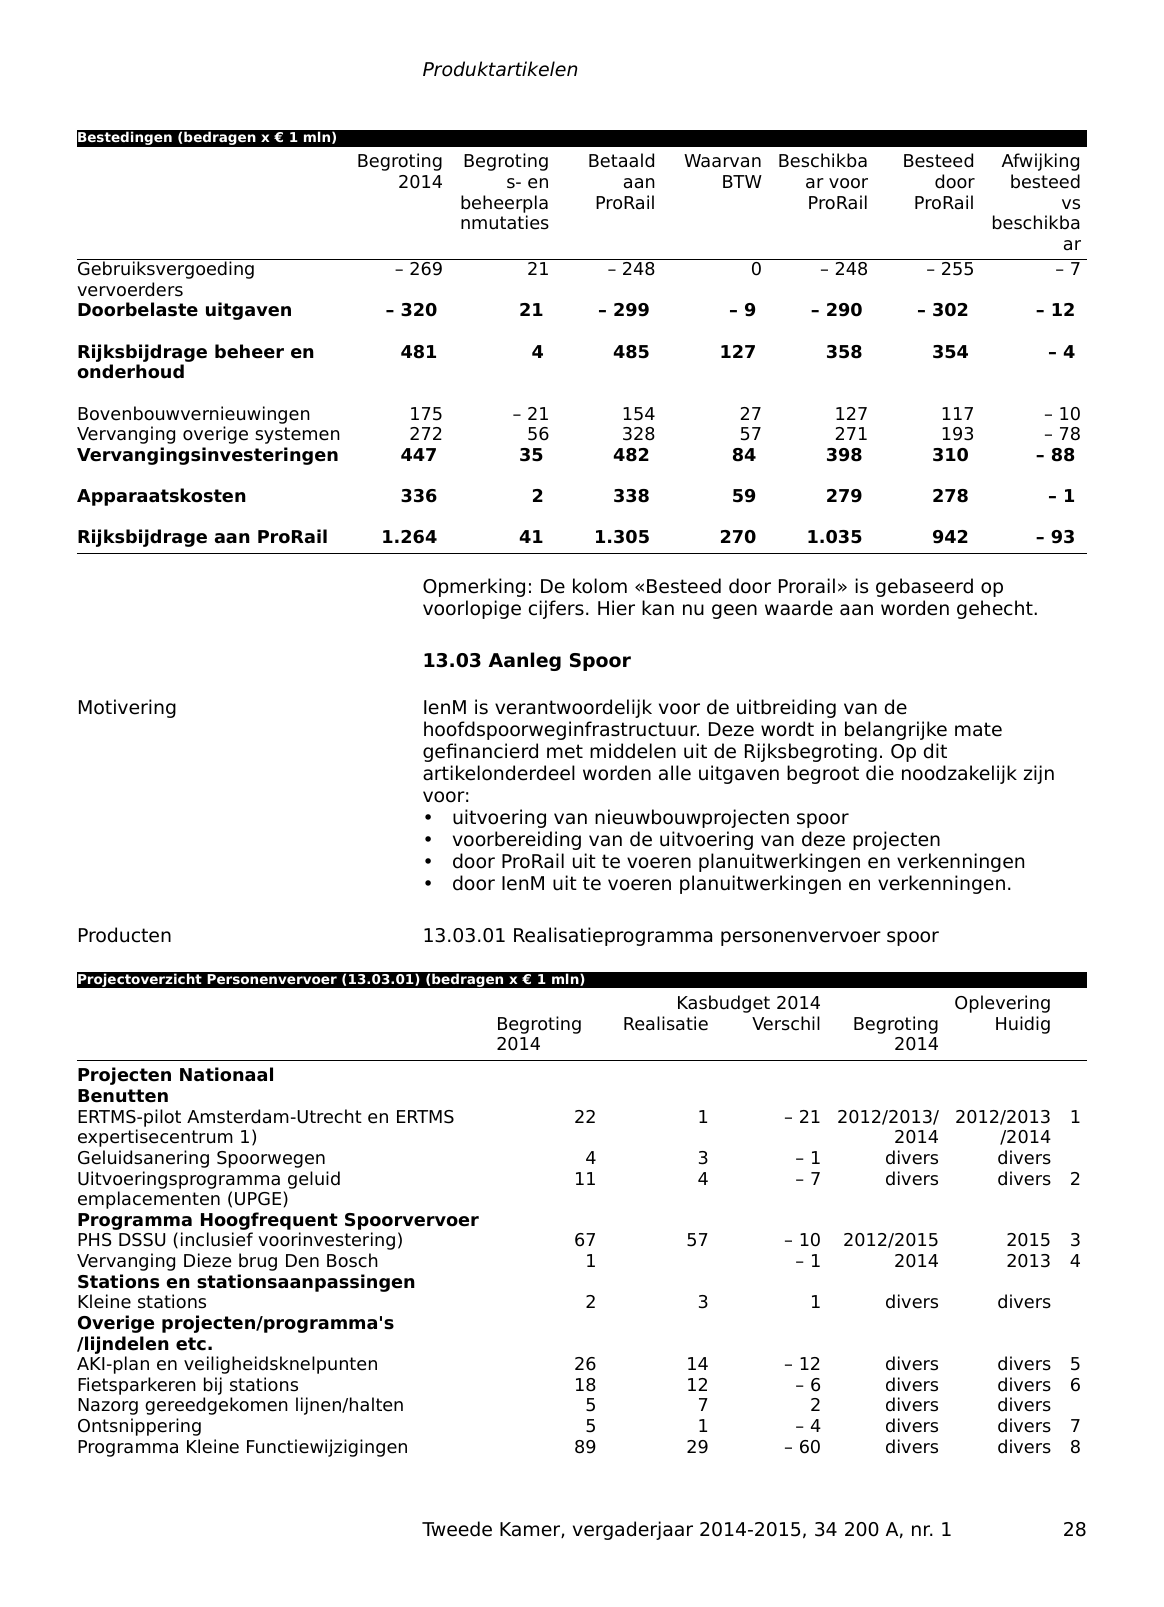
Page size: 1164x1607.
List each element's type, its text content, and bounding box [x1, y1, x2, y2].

table_cell Overige projecten/programma's /lijndelen etc. [77, 1313, 490, 1354]
table_cell [77, 147, 342, 259]
table_cell 1.035 [768, 527, 874, 553]
table_cell [980, 507, 1087, 527]
table_cell 2012/2015 [827, 1230, 945, 1251]
table_cell – 1 [715, 1148, 827, 1168]
table_cell [945, 1210, 1057, 1230]
table_cell – 269 [343, 260, 449, 300]
table_cell 117 [874, 404, 980, 424]
table_cell 2 [449, 486, 555, 507]
table_cell divers [945, 1395, 1057, 1416]
table_cell divers [945, 1375, 1057, 1395]
table_cell [768, 383, 874, 403]
table_cell divers [945, 1148, 1057, 1168]
table_cell Projecten Nationaal [77, 1061, 490, 1086]
text Producten [77, 924, 399, 947]
table_cell – 1 [980, 486, 1087, 507]
table_cell Vervanging overige systemen [77, 424, 342, 445]
table_cell Begroting 2014 [490, 1014, 602, 1059]
table_cell 1 [490, 1251, 602, 1272]
table_cell [555, 383, 661, 403]
table_cell [945, 1086, 1057, 1107]
table_header Bestedingen (bedragen x € 1 mln) [77, 130, 1087, 146]
table_cell divers [827, 1292, 945, 1313]
table_cell [768, 465, 874, 486]
table_cell 4 [1057, 1251, 1087, 1272]
table_cell Ontsnippering [77, 1416, 490, 1437]
table_cell 59 [661, 486, 768, 507]
table_cell 84 [661, 445, 768, 465]
table_cell 2013 [945, 1251, 1057, 1272]
table_cell – 290 [768, 300, 874, 321]
table_cell Kasbudget 2014 [490, 988, 827, 1014]
table_cell 942 [874, 527, 980, 553]
table_cell 154 [555, 404, 661, 424]
table_cell [945, 1313, 1057, 1354]
table_cell – 21 [449, 404, 555, 424]
table_cell 5 [490, 1416, 602, 1437]
table_cell 1.305 [555, 527, 661, 553]
table_cell 485 [555, 342, 661, 383]
table_cell 328 [555, 424, 661, 445]
table_cell [77, 321, 342, 342]
table_cell [343, 507, 449, 527]
table_cell [77, 465, 342, 486]
table_cell divers [827, 1169, 945, 1210]
table_cell [827, 1313, 945, 1354]
table_cell divers [945, 1292, 1057, 1313]
table_cell Huidig [945, 1014, 1057, 1059]
table_cell Oplevering [827, 988, 1057, 1014]
text IenM is verantwoordelijk voor de uitbreiding van de hoofdspoorweginfrastructuur. Deze wordt in belangrijke mate gefinancierd met middelen uit de Rijksbegroting. Op dit artikelonderdeel worden alle uitgaven begroot die noodzakelijk zijn voor: [422, 697, 1087, 807]
table_cell [1057, 1014, 1087, 1059]
table_cell – 4 [980, 342, 1087, 383]
table_cell 127 [661, 342, 768, 383]
table_cell divers [827, 1148, 945, 1168]
table_cell [768, 321, 874, 342]
table_cell Betaald aan ProRail [555, 147, 661, 259]
table_cell 270 [661, 527, 768, 553]
table_cell 8 [1057, 1437, 1087, 1457]
table_cell [449, 383, 555, 403]
table_cell [602, 1210, 714, 1230]
table_cell – 7 [980, 260, 1087, 300]
table_cell 41 [449, 527, 555, 553]
table_cell Vervanging Dieze brug Den Bosch [77, 1251, 490, 1272]
table_cell – 299 [555, 300, 661, 321]
table_cell [602, 1313, 714, 1354]
table_cell 310 [874, 445, 980, 465]
table_cell divers [827, 1437, 945, 1457]
table_cell [715, 1086, 827, 1107]
table_cell Begroting 2014 [343, 147, 449, 259]
table_cell [490, 1061, 602, 1086]
table_cell – 10 [980, 404, 1087, 424]
table_cell [555, 321, 661, 342]
table_cell 27 [661, 404, 768, 424]
table_cell – 78 [980, 424, 1087, 445]
table_cell [715, 1313, 827, 1354]
table_cell – 93 [980, 527, 1087, 553]
table_cell – 1 [715, 1251, 827, 1272]
table_cell PHS DSSU (inclusief voorinvestering) [77, 1230, 490, 1251]
table_cell [980, 465, 1087, 486]
table_cell 271 [768, 424, 874, 445]
table_cell [874, 465, 980, 486]
table_cell 3 [602, 1148, 714, 1168]
table_cell divers [827, 1354, 945, 1375]
text • voorbereiding van de uitvoering van deze projecten [422, 829, 1087, 851]
table_cell 447 [343, 445, 449, 465]
table_cell [661, 507, 768, 527]
table_cell Doorbelaste uitgaven [77, 300, 342, 321]
table_cell [827, 1061, 945, 1086]
table_cell – 60 [715, 1437, 827, 1457]
table_cell 3 [602, 1292, 714, 1313]
table_cell ERTMS-pilot Amsterdam-Utrecht en ERTMS expertisecentrum 1) [77, 1107, 490, 1148]
table_cell 21 [449, 260, 555, 300]
table_cell 7 [602, 1395, 714, 1416]
table_cell 4 [490, 1148, 602, 1168]
table_cell Begroting 2014 [827, 1014, 945, 1059]
table_cell Apparaatskosten [77, 486, 342, 507]
table_cell divers [945, 1169, 1057, 1210]
table_cell Verschil [715, 1014, 827, 1059]
table_cell 21 [449, 300, 555, 321]
table_cell [1057, 1313, 1087, 1354]
table_cell divers [827, 1375, 945, 1395]
table_cell – 4 [715, 1416, 827, 1437]
table_cell [980, 383, 1087, 403]
table_cell [1057, 1395, 1087, 1416]
table_cell Bovenbouwvernieuwingen [77, 404, 342, 424]
table_cell 11 [490, 1169, 602, 1210]
table_cell [1057, 988, 1087, 1014]
table_cell 35 [449, 445, 555, 465]
text Motivering [77, 697, 399, 719]
table_cell 354 [874, 342, 980, 383]
table_cell 358 [768, 342, 874, 383]
table_cell AKI-plan en veiligheidsknelpunten [77, 1354, 490, 1375]
table_cell 2 [715, 1395, 827, 1416]
table_cell divers [827, 1416, 945, 1437]
table_cell 0 [661, 260, 768, 300]
table_cell 2014 [827, 1251, 945, 1272]
table_cell [1057, 1210, 1087, 1230]
table_cell [1057, 1292, 1087, 1313]
table_cell divers [945, 1354, 1057, 1375]
table_cell divers [827, 1395, 945, 1416]
table_cell 1 [602, 1416, 714, 1437]
table_cell Programma Kleine Functiewijzigingen [77, 1437, 490, 1457]
table_cell [874, 507, 980, 527]
table_cell – 7 [715, 1169, 827, 1210]
table_cell – 6 [715, 1375, 827, 1395]
table_cell 1 [715, 1292, 827, 1313]
table_cell [490, 1272, 602, 1292]
table_cell [827, 1272, 945, 1292]
table_cell 482 [555, 445, 661, 465]
table_cell [1057, 1148, 1087, 1168]
table_cell 57 [602, 1230, 714, 1251]
table_cell Begrotings- en beheerplanmutaties [449, 147, 555, 259]
table_cell Besteed door ProRail [874, 147, 980, 259]
table_cell 22 [490, 1107, 602, 1148]
table_cell [490, 1313, 602, 1354]
table_cell – 12 [715, 1354, 827, 1375]
table_cell [602, 1272, 714, 1292]
table_cell Vervangingsinvesteringen [77, 445, 342, 465]
table_cell [343, 383, 449, 403]
table_cell [715, 1210, 827, 1230]
table_cell 67 [490, 1230, 602, 1251]
table_cell Stations en stationsaanpassingen [77, 1272, 490, 1292]
table_cell [490, 1210, 602, 1230]
table_cell 1 [1057, 1107, 1087, 1148]
table_cell Uitvoeringsprogramma geluid emplacementen (UPGE) [77, 1169, 490, 1210]
table_cell Rijksbijdrage aan ProRail [77, 527, 342, 553]
text • door ProRail uit te voeren planuitwerkingen en verkenningen [422, 851, 1087, 873]
table_cell 338 [555, 486, 661, 507]
table_cell 278 [874, 486, 980, 507]
table_cell 2015 [945, 1230, 1057, 1251]
table_cell 89 [490, 1437, 602, 1457]
table_cell [661, 321, 768, 342]
table_cell – 21 [715, 1107, 827, 1148]
table_cell [715, 1272, 827, 1292]
table_cell 2 [1057, 1169, 1087, 1210]
subtitle 13.03 Aanleg Spoor [422, 650, 1087, 672]
table_cell 272 [343, 424, 449, 445]
table_cell [343, 321, 449, 342]
table_cell [715, 1061, 827, 1086]
table_cell [874, 321, 980, 342]
table_cell Gebruiksvergoeding vervoerders [77, 260, 342, 300]
table_cell [77, 383, 342, 403]
table_cell [555, 507, 661, 527]
subtitle 13.03.01 Realisatieprogramma personenvervoer spoor [422, 924, 1087, 947]
table_cell 29 [602, 1437, 714, 1457]
table_cell 14 [602, 1354, 714, 1375]
table_cell 7 [1057, 1416, 1087, 1437]
table_cell Beschikbaar voor ProRail [768, 147, 874, 259]
table_cell 56 [449, 424, 555, 445]
table_cell divers [945, 1437, 1057, 1457]
table_cell – 302 [874, 300, 980, 321]
table_cell [945, 1272, 1057, 1292]
table_cell 26 [490, 1354, 602, 1375]
table_cell [661, 465, 768, 486]
table_cell [1057, 1086, 1087, 1107]
table_cell – 255 [874, 260, 980, 300]
table_cell [77, 988, 490, 1014]
text • door IenM uit te voeren planuitwerkingen en verkenningen. [422, 873, 1087, 894]
table_cell [1057, 1061, 1087, 1086]
table_cell – 10 [715, 1230, 827, 1251]
table_cell [827, 1086, 945, 1107]
table_cell [490, 1086, 602, 1107]
table_cell [77, 507, 342, 527]
table_cell [449, 507, 555, 527]
table_cell Benutten [77, 1086, 490, 1107]
table_cell [1057, 1272, 1087, 1292]
table_cell Geluidsanering Spoorwegen [77, 1148, 490, 1168]
table_cell divers [945, 1416, 1057, 1437]
table_cell 12 [602, 1375, 714, 1395]
table_cell Rijksbijdrage beheer en onderhoud [77, 342, 342, 383]
table_cell – 9 [661, 300, 768, 321]
table_cell 3 [1057, 1230, 1087, 1251]
table_cell 1.264 [343, 527, 449, 553]
table_header Projectoverzicht Personenvervoer (13.03.01) (bedragen x € 1 mln) [77, 972, 1087, 987]
table_cell [602, 1086, 714, 1107]
table_cell 5 [1057, 1354, 1087, 1375]
table_cell [449, 321, 555, 342]
table_cell [768, 507, 874, 527]
table_cell 18 [490, 1375, 602, 1395]
table_cell [602, 1061, 714, 1086]
table_cell 398 [768, 445, 874, 465]
table_cell 2 [490, 1292, 602, 1313]
subtitle [77, 947, 399, 954]
table_cell 481 [343, 342, 449, 383]
table_cell – 88 [980, 445, 1087, 465]
table_cell [945, 1061, 1057, 1086]
table_cell Fietsparkeren bij stations [77, 1375, 490, 1395]
table_cell 175 [343, 404, 449, 424]
table_cell 4 [449, 342, 555, 383]
table_cell 4 [602, 1169, 714, 1210]
table_cell Waarvan BTW [661, 147, 768, 259]
table_cell Programma Hoogfrequent Spoorvervoer [77, 1210, 490, 1230]
table_cell Realisatie [602, 1014, 714, 1059]
table_cell 2012/2013/2014 [945, 1107, 1057, 1148]
table_cell [77, 1014, 490, 1059]
table_cell 5 [490, 1395, 602, 1416]
table_cell 1 [602, 1107, 714, 1148]
text Opmerking: De kolom «Besteed door Prorail» is gebaseerd op voorlopige cijfers. Hier kan nu geen waarde aan worden gehecht. [422, 576, 1087, 620]
table_cell – 12 [980, 300, 1087, 321]
table_cell 57 [661, 424, 768, 445]
table_cell [555, 465, 661, 486]
table_cell – 248 [555, 260, 661, 300]
table_cell – 248 [768, 260, 874, 300]
table_cell [874, 383, 980, 403]
table_cell 193 [874, 424, 980, 445]
table_cell Kleine stations [77, 1292, 490, 1313]
table_cell – 320 [343, 300, 449, 321]
table_cell [449, 465, 555, 486]
table_cell [661, 383, 768, 403]
table_cell 279 [768, 486, 874, 507]
table_cell 127 [768, 404, 874, 424]
table_cell [602, 1251, 714, 1272]
text • uitvoering van nieuwbouwprojecten spoor [422, 807, 1087, 829]
table_cell 336 [343, 486, 449, 507]
table_cell [343, 465, 449, 486]
table_cell [980, 321, 1087, 342]
table_cell Afwijking besteed vs beschikbaar [980, 147, 1087, 259]
table_cell [827, 1210, 945, 1230]
table_cell 2012/2013/2014 [827, 1107, 945, 1148]
table_cell Nazorg gereedgekomen lijnen/halten [77, 1395, 490, 1416]
table_cell 6 [1057, 1375, 1087, 1395]
